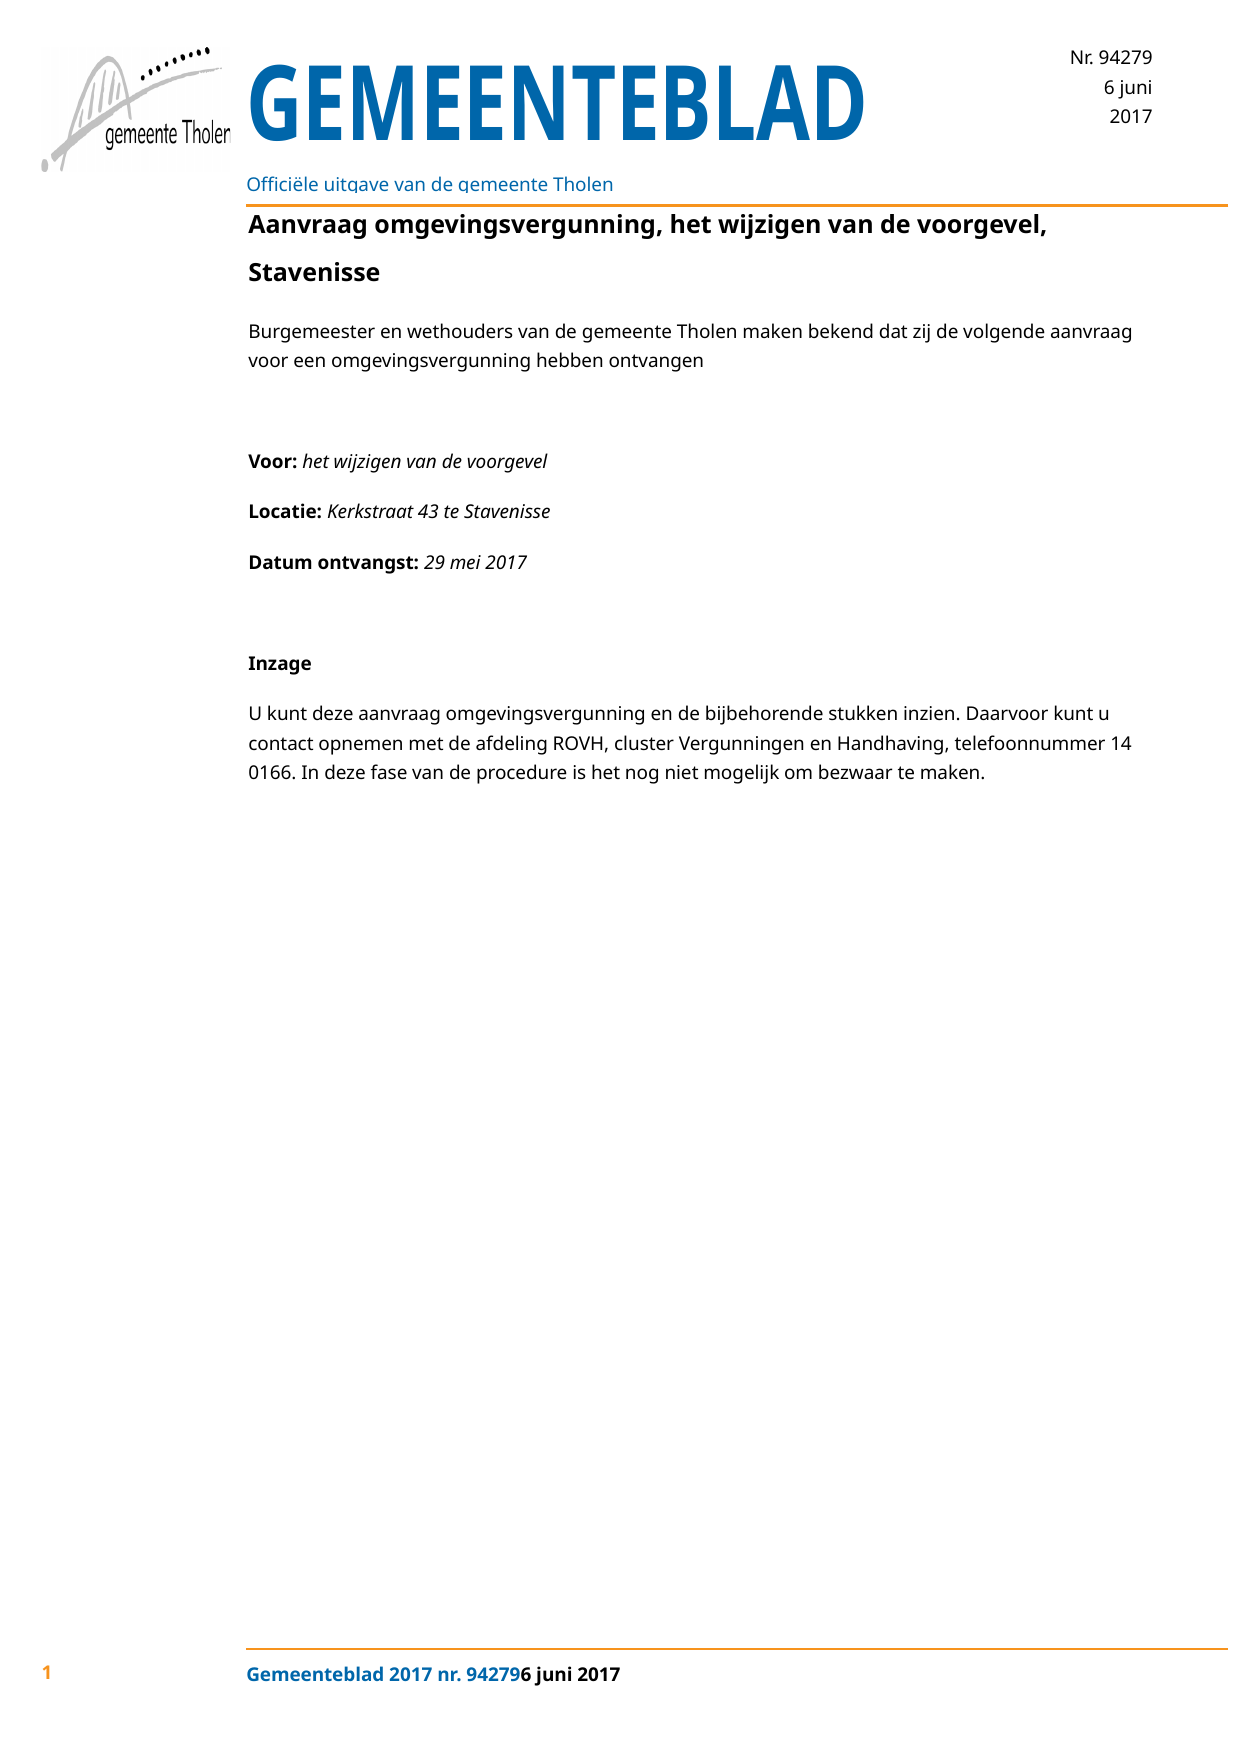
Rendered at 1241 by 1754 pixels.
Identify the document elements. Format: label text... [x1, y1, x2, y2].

text Aanvraag omgevingsvergunning, het wijzigen van de voorgevel, Stavenisse [248, 207, 1152, 288]
text Locatie: Kerkstraat 43 te Stavenisse [248, 499, 1152, 524]
text Inzage [248, 650, 1152, 676]
text Datum ontvangst: 29 mei 2017 [248, 549, 1152, 575]
picture [41, 47, 231, 172]
text Voor: het wijzigen van de voorgevel [248, 448, 1152, 474]
text U kunt deze aanvraag omgevingsvergunning en de bijbehorende stukken inzien. Daarvoor kunt u contact opnemen met de afdeling ROVH, cluster Vergunningen en Handhaving, telefoonnummer 14 0166. In deze fase van de procedure is het nog niet mogelijk om bezwaar te maken. [248, 700, 1152, 785]
text Burgemeester en wethouders van de gemeente Tholen maken bekend dat zij de volgende aanvraag voor een omgevingsvergunning hebben ontvangen [248, 318, 1152, 373]
